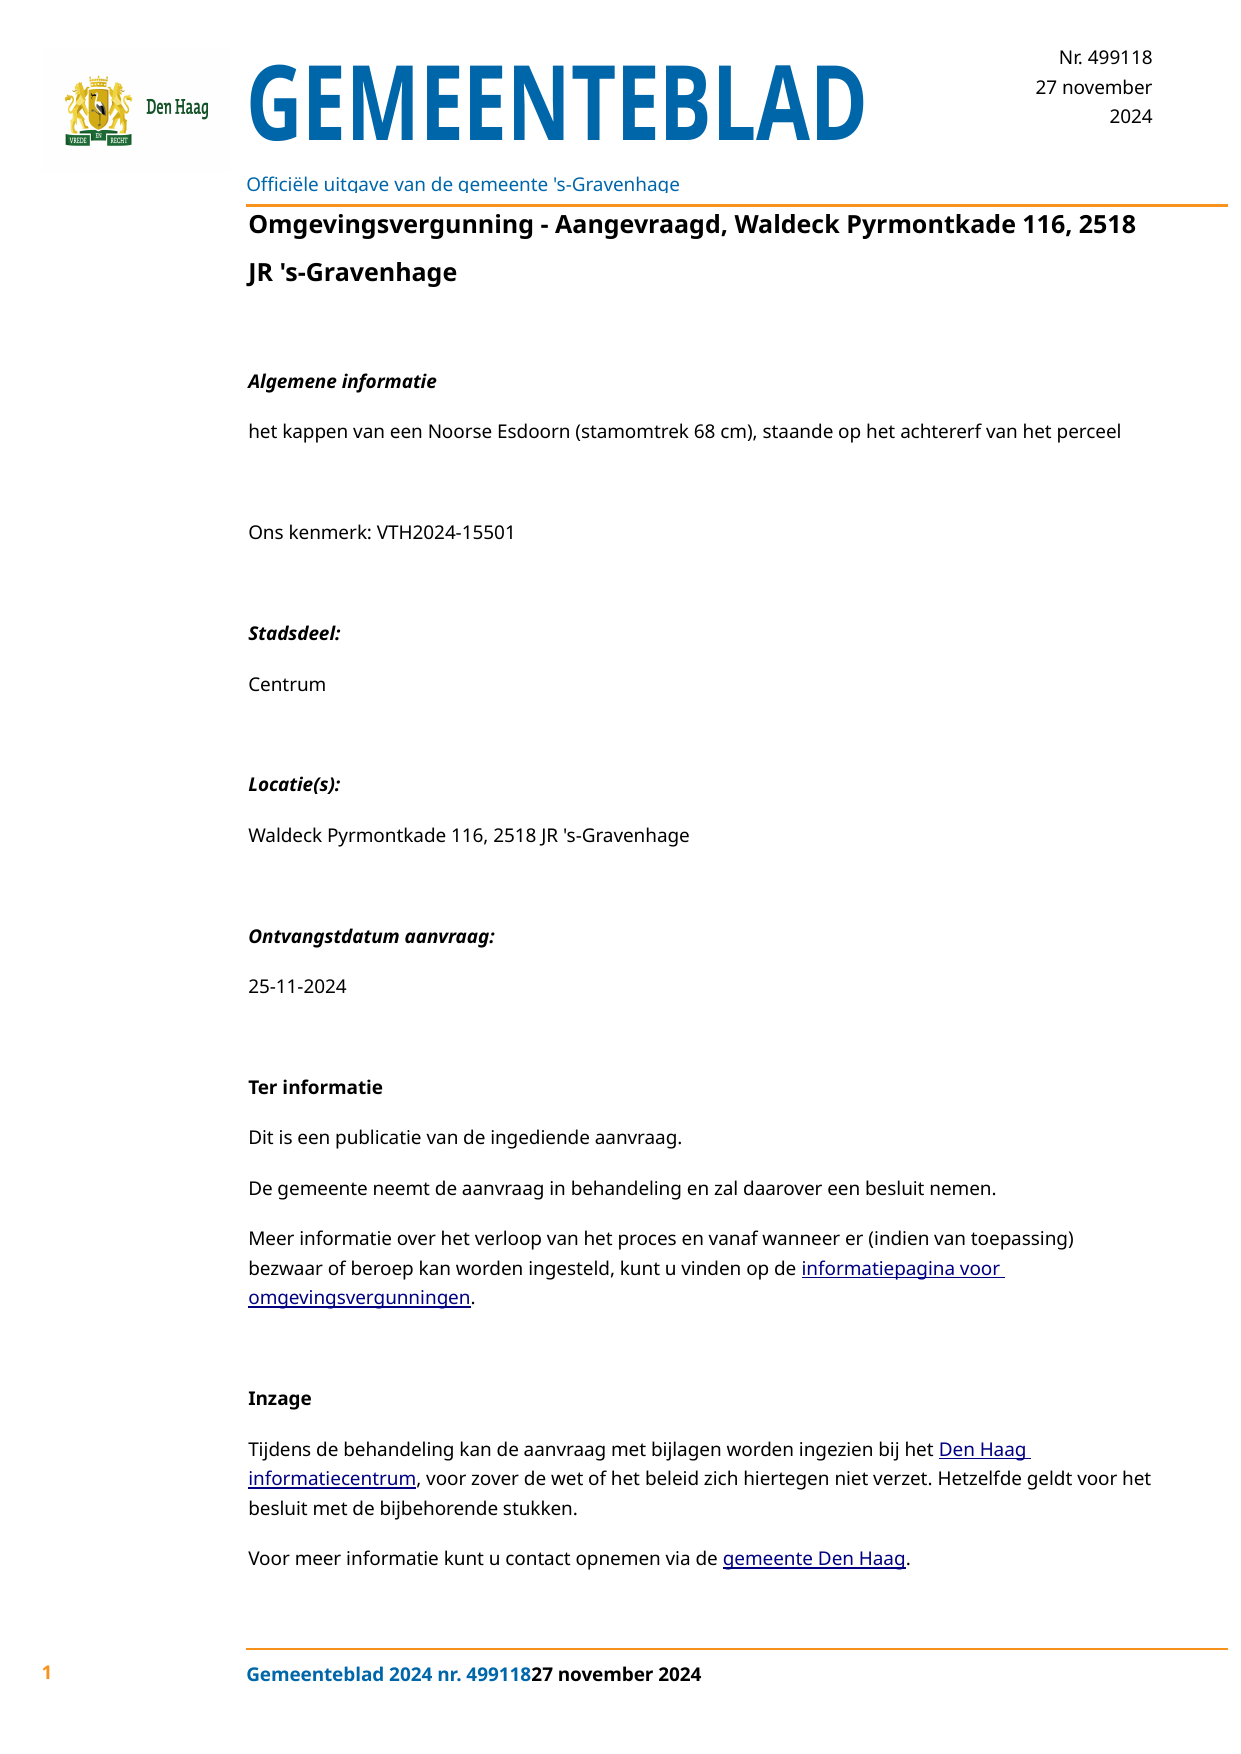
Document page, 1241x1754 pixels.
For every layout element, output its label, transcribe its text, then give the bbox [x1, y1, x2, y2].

text Algemene informatie [248, 368, 1152, 394]
text Ter informatie [248, 1074, 1152, 1100]
text Omgevingsvergunning - Aangevraagd, Waldeck Pyrmontkade 116, 2518 JR 's-Gravenhage [248, 207, 1152, 288]
text Ons kenmerk: VTH2024-15501 [248, 519, 1152, 545]
text Centrum [248, 671, 1152, 697]
text het kappen van een Noorse Esdoorn (stamomtrek 68 cm), staande op het achtererf van het perceel [248, 419, 1152, 444]
text Voor meer informatie kunt u contact opnemen via de gemeente Den Haag. [248, 1545, 1152, 1571]
text Tijdens de behandeling kan de aanvraag met bijlagen worden ingezien bij het Den Haag informatiecentrum, voor zover de wet of het beleid zich hiertegen niet verzet. Hetzelfde geldt voor het besluit met de bijbehorende stukken. [248, 1436, 1152, 1521]
text Inzage [248, 1385, 1152, 1411]
text Stadsdeel: [248, 620, 1152, 646]
text Meer informatie over het verloop van het proces en vanaf wanneer er (indien van toepassing) bezwaar of beroep kan worden ingesteld, kunt u vinden op de informatiepagina voor omgevingsvergunningen. [248, 1225, 1152, 1310]
picture [41, 47, 231, 172]
text Waldeck Pyrmontkade 116, 2518 JR 's-Gravenhage [248, 822, 1152, 848]
text 25-11-2024 [248, 973, 1152, 999]
text Dit is een publicatie van de ingediende aanvraag. [248, 1124, 1152, 1150]
text Locatie(s): [248, 772, 1152, 797]
text De gemeente neemt de aanvraag in behandeling en zal daarover een besluit nemen. [248, 1175, 1152, 1201]
text Ontvangstdatum aanvraag: [248, 923, 1152, 949]
